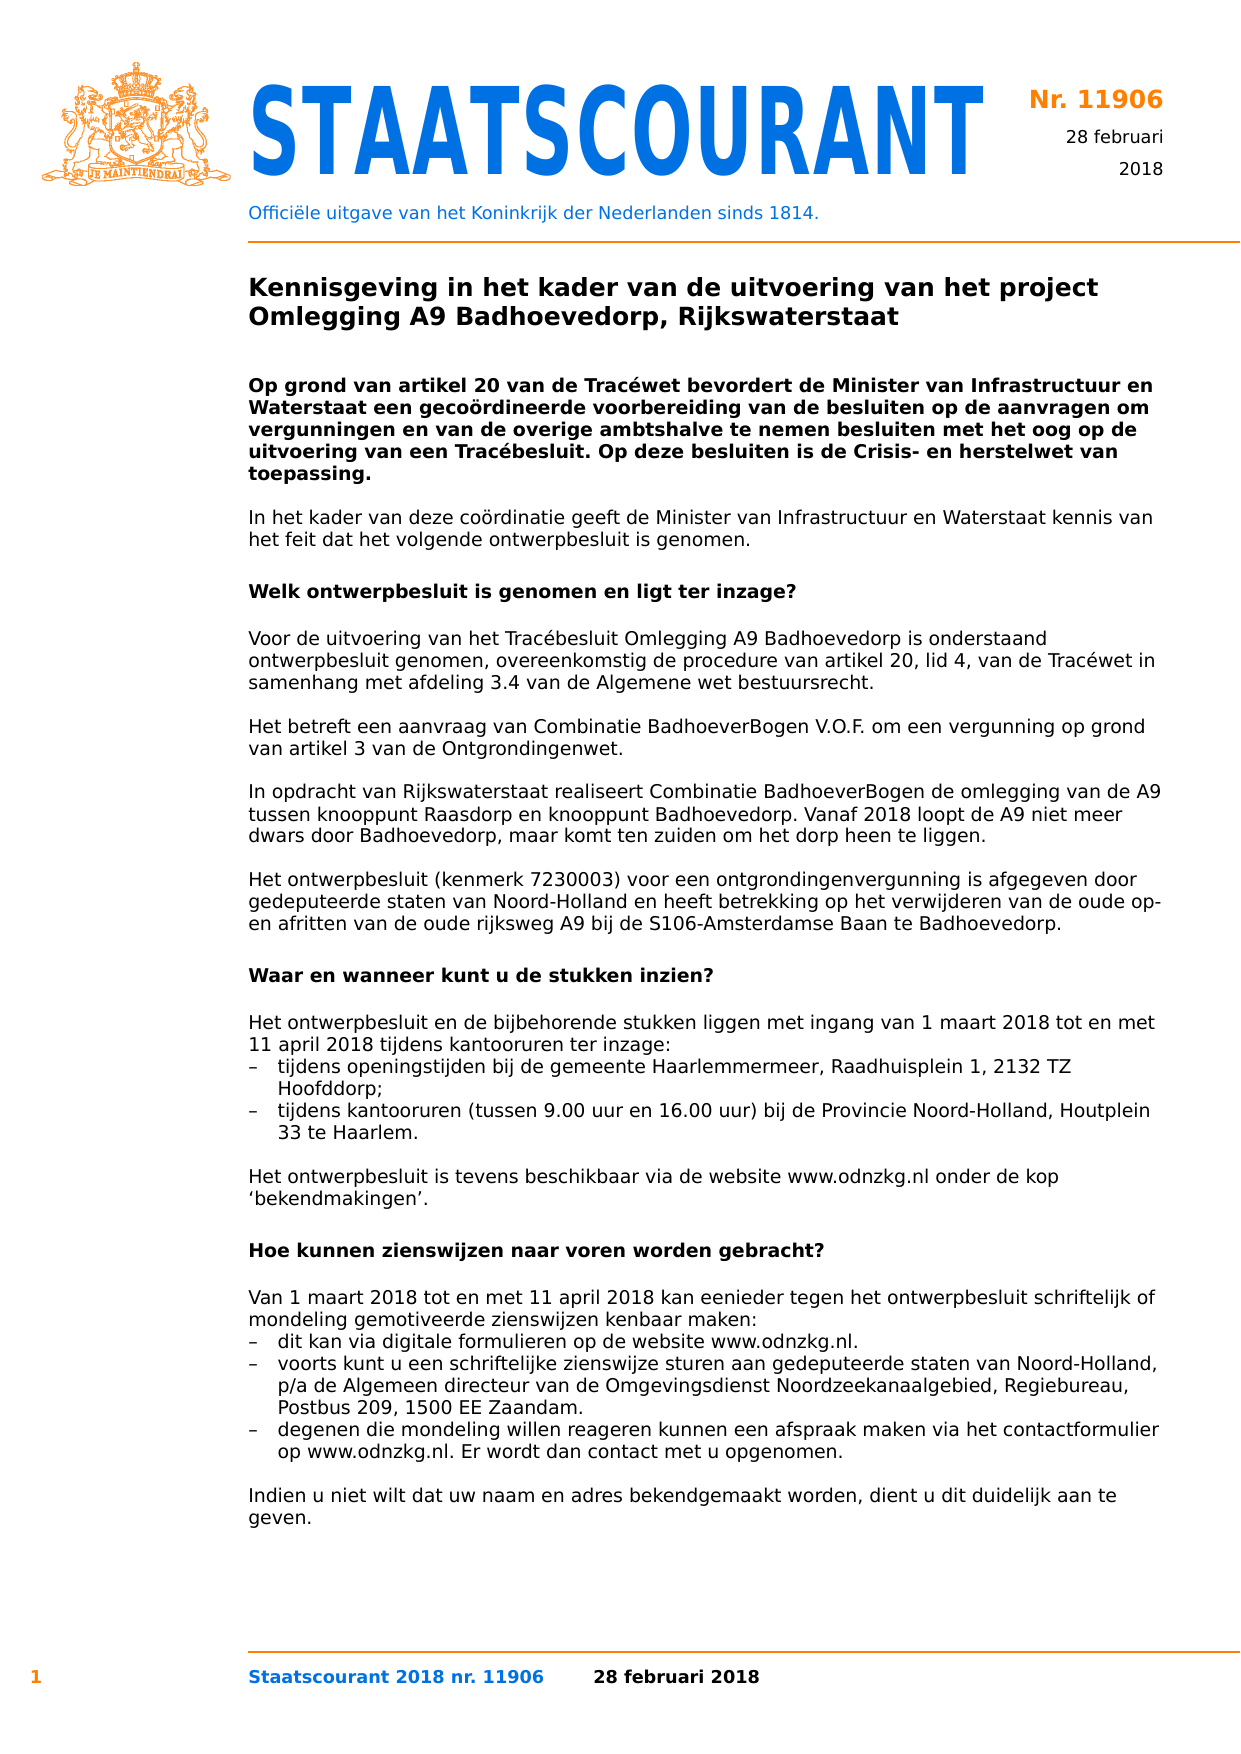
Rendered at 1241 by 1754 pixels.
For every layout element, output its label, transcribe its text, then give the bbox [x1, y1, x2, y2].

subtitle Welk ontwerpbesluit is genomen en ligt ter inzage? [248, 581, 1163, 603]
table_header STAATSCOURANT [248, 62, 998, 203]
text Het ontwerpbesluit en de bijbehorende stukken liggen met ingang van 1 maart 2018 tot en met 11 april 2018 tijdens kantooruren ter inzage: [248, 1012, 1163, 1056]
text – tijdens kantooruren (tussen 9.00 uur en 16.00 uur) bij de Provincie Noord-Holland, Houtplein 33 te Haarlem. [248, 1100, 1163, 1144]
table_header Nr. 11906 [998, 62, 1240, 121]
text Voor de uitvoering van het Tracébesluit Omlegging A9 Badhoevedorp is onderstaand ontwerpbesluit genomen, overeenkomstig de procedure van artikel 20, lid 4, van de Tracéwet in samenhang met afdeling 3.4 van de Algemene wet bestuursrecht. [248, 628, 1163, 694]
text Op grond van artikel 20 van de Tracéwet bevordert de Minister van Infrastructuur en Waterstaat een gecoördineerde voorbereiding van de besluiten op de aanvragen om vergunningen en van de overige ambtshalve te nemen besluiten met het oog op de uitvoering van een Tracébesluit. Op deze besluiten is de Crisis- en herstelwet van toepassing. [248, 375, 1163, 485]
picture [41, 62, 231, 186]
text – tijdens openingstijden bij de gemeente Haarlemmermeer, Raadhuisplein 1, 2132 TZ Hoofddorp; [248, 1056, 1163, 1100]
table_cell 2018 [998, 153, 1240, 203]
text – dit kan via digitale formulieren op de website www.odnzkg.nl. [248, 1331, 1163, 1353]
text Het ontwerpbesluit is tevens beschikbaar via de website www.odnzkg.nl onder de kop ‘bekendmakingen’. [248, 1166, 1163, 1210]
text – voorts kunt u een schriftelijke zienswijze sturen aan gedeputeerde staten van Noord-Holland, p/a de Algemeen directeur van de Omgevingsdienst Noordzeekanaalgebied, Regiebureau, Postbus 209, 1500 EE Zaandam. [248, 1353, 1163, 1419]
text Indien u niet wilt dat uw naam en adres bekendgemaakt worden, dient u dit duidelijk aan te geven. [248, 1484, 1163, 1528]
text – degenen die mondeling willen reageren kunnen een afspraak maken via het contactformulier op www.odnzkg.nl. Er wordt dan contact met u opgenomen. [248, 1419, 1163, 1463]
subtitle Waar en wanneer kunt u de stukken inzien? [248, 965, 1163, 987]
table_header [25, 62, 248, 241]
text In het kader van deze coördinatie geeft de Minister van Infrastructuur en Waterstaat kennis van het feit dat het volgende ontwerpbesluit is genomen. [248, 507, 1163, 551]
text Het betreft een aanvraag van Combinatie BadhoeverBogen V.O.F. om een vergunning op grond van artikel 3 van de Ontgrondingenwet. [248, 716, 1163, 759]
text Het ontwerpbesluit (kenmerk 7230003) voor een ontgrondingenvergunning is afgegeven door gedeputeerde staten van Noord-Holland en heeft betrekking op het verwijderen van de oude op- en afritten van de oude rijksweg A9 bij de S106-Amsterdamse Baan te Badhoevedorp. [248, 869, 1163, 935]
text Van 1 maart 2018 tot en met 11 april 2018 kan eenieder tegen het ontwerpbesluit schriftelijk of mondeling gemotiveerde zienswijzen kenbaar maken: [248, 1287, 1163, 1331]
table_cell 28 februari [998, 121, 1240, 153]
table_cell Officiële uitgave van het Koninkrijk der Nederlanden sinds 1814. [248, 203, 1240, 241]
text In opdracht van Rijkswaterstaat realiseert Combinatie BadhoeverBogen de omlegging van de A9 tussen knooppunt Raasdorp en knooppunt Badhoevedorp. Vanaf 2018 loopt de A9 niet meer dwars door Badhoevedorp, maar komt ten zuiden om het dorp heen te liggen. [248, 781, 1163, 847]
subtitle Hoe kunnen zienswijzen naar voren worden gebracht? [248, 1240, 1163, 1262]
subtitle Kennisgeving in het kader van de uitvoering van het project Omlegging A9 Badhoevedorp, Rijkswaterstaat [248, 273, 1163, 331]
